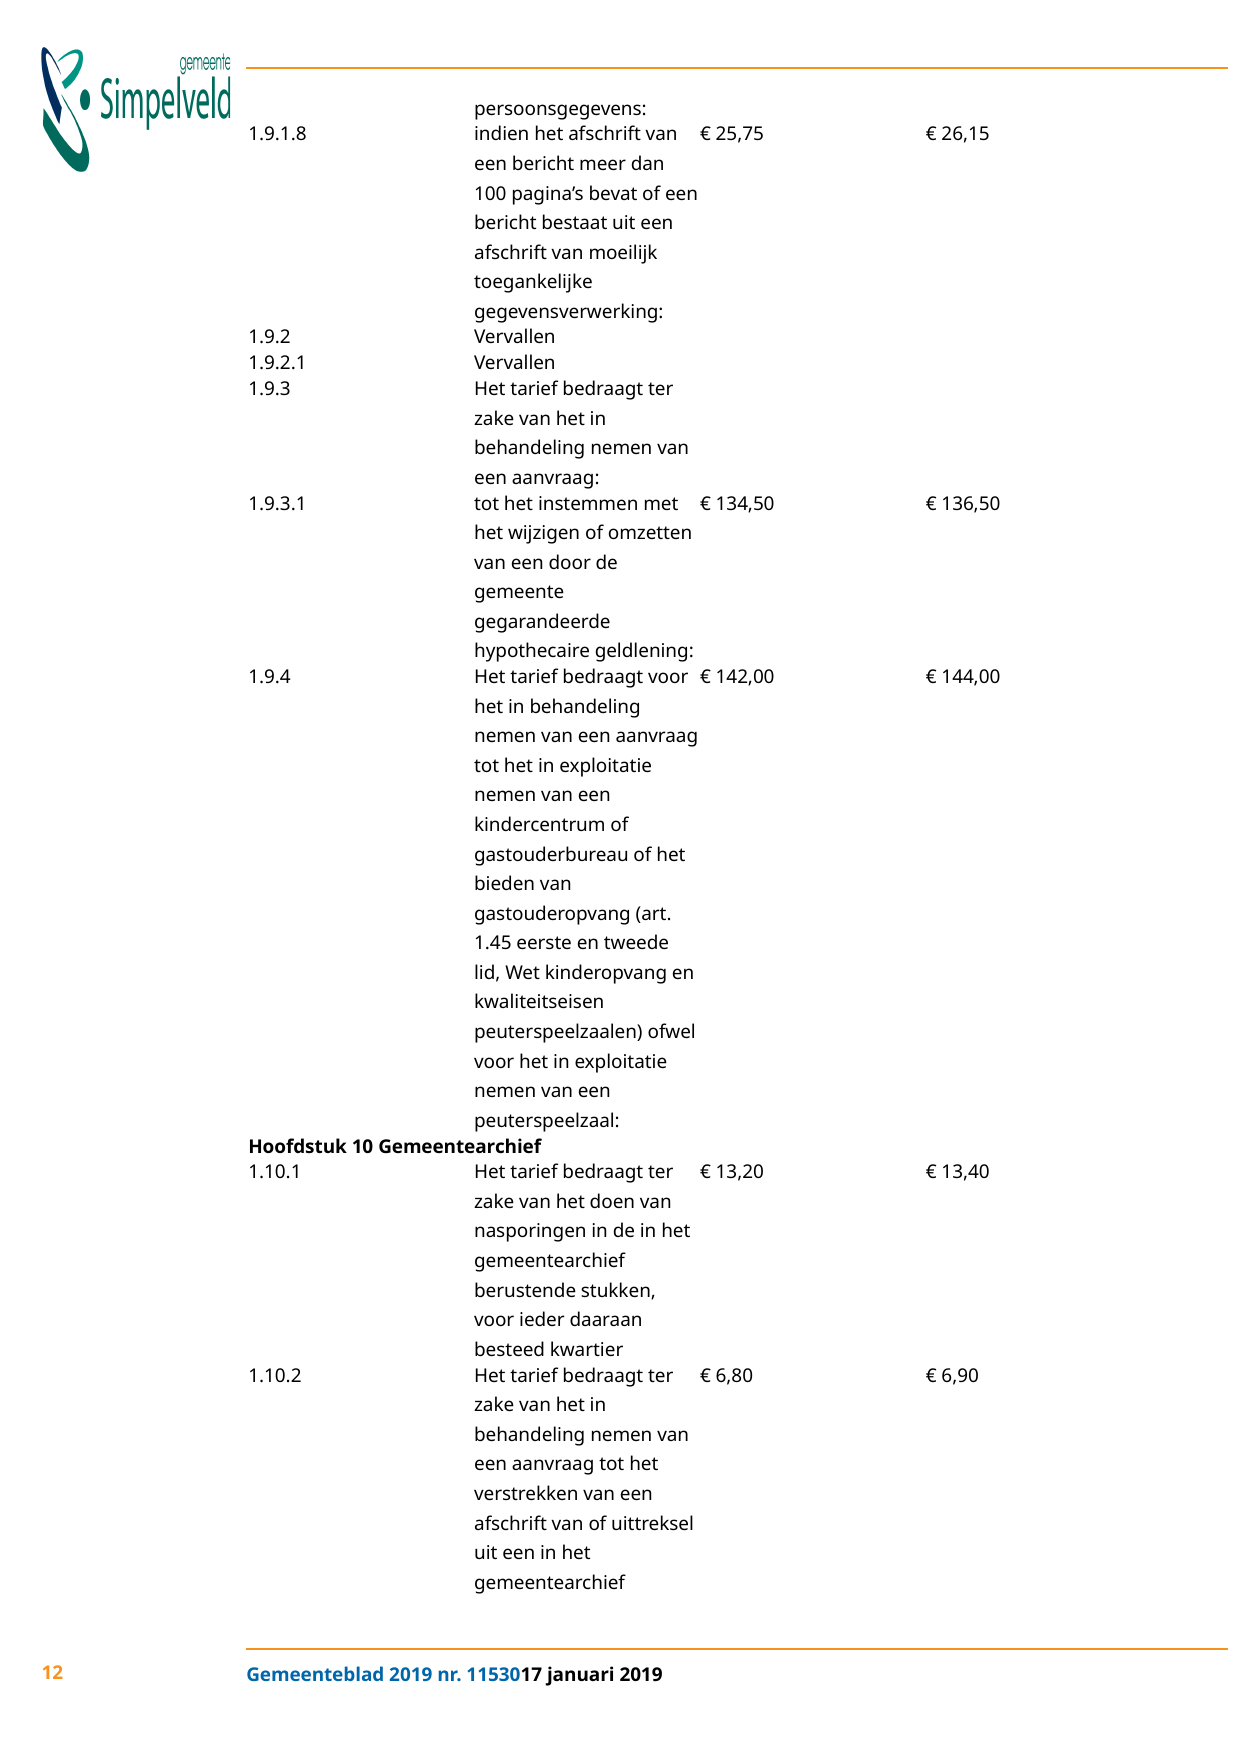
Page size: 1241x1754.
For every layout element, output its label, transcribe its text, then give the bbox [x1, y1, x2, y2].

table_cell Hoofdstuk 10 Gemeentearchief [248, 1133, 700, 1158]
table_cell [926, 324, 1152, 349]
table_cell [926, 350, 1152, 375]
table_cell [248, 95, 474, 121]
table_cell 1.9.4 [248, 663, 474, 1133]
table_cell [700, 1133, 926, 1158]
table_cell [700, 375, 926, 490]
table_cell indien het afschrift van een bericht meer dan 100 pagina’s bevat of een bericht bestaat uit een afschrift van moeilijk toegankelijke gegevensverwerking: [474, 121, 700, 324]
picture [41, 47, 231, 172]
table_cell 1.9.3 [248, 375, 474, 490]
table_cell [700, 324, 926, 349]
table_cell € 144,00 [926, 663, 1152, 1133]
table_cell € 25,75 [700, 121, 926, 324]
table_cell € 136,50 [926, 490, 1152, 663]
table_cell [700, 95, 926, 121]
table_cell [926, 375, 1152, 490]
table_cell € 142,00 [700, 663, 926, 1133]
table_cell Het tarief bedraagt ter zake van het in behandeling nemen van een aanvraag tot het verstrekken van een afschrift van of uittreksel uit een in het gemeentearchief [474, 1362, 700, 1594]
table_cell 1.10.2 [248, 1362, 474, 1594]
table_cell persoonsgegevens: [474, 95, 700, 121]
table_cell € 13,20 [700, 1159, 926, 1362]
table_cell 1.10.1 [248, 1159, 474, 1362]
table_cell Vervallen [474, 350, 700, 375]
table_cell 1.9.2.1 [248, 350, 474, 375]
table_cell [926, 95, 1152, 121]
table_cell € 13,40 [926, 1159, 1152, 1362]
table_cell Het tarief bedraagt voor het in behandeling nemen van een aanvraag tot het in exploitatie nemen van een kindercentrum of gastouderbureau of het bieden van gastouderopvang (art. 1.45 eerste en tweede lid, Wet kinderopvang en kwaliteitseisen peuterspeelzaalen) ofwel voor het in exploitatie nemen van een peuterspeelzaal: [474, 663, 700, 1133]
table_cell [700, 350, 926, 375]
table_cell € 6,90 [926, 1362, 1152, 1594]
table_cell 1.9.2 [248, 324, 474, 349]
table_cell Het tarief bedraagt ter zake van het doen van nasporingen in de in het gemeentearchief berustende stukken, voor ieder daaraan besteed kwartier [474, 1159, 700, 1362]
table_cell tot het instemmen met het wijzigen of omzetten van een door de gemeente gegarandeerde hypothecaire geldlening: [474, 490, 700, 663]
table_cell € 134,50 [700, 490, 926, 663]
table_cell [926, 1133, 1152, 1158]
table_cell 1.9.3.1 [248, 490, 474, 663]
table_cell Vervallen [474, 324, 700, 349]
table_cell Het tarief bedraagt ter zake van het in behandeling nemen van een aanvraag: [474, 375, 700, 490]
table_cell € 6,80 [700, 1362, 926, 1594]
table_cell 1.9.1.8 [248, 121, 474, 324]
table_cell € 26,15 [926, 121, 1152, 324]
